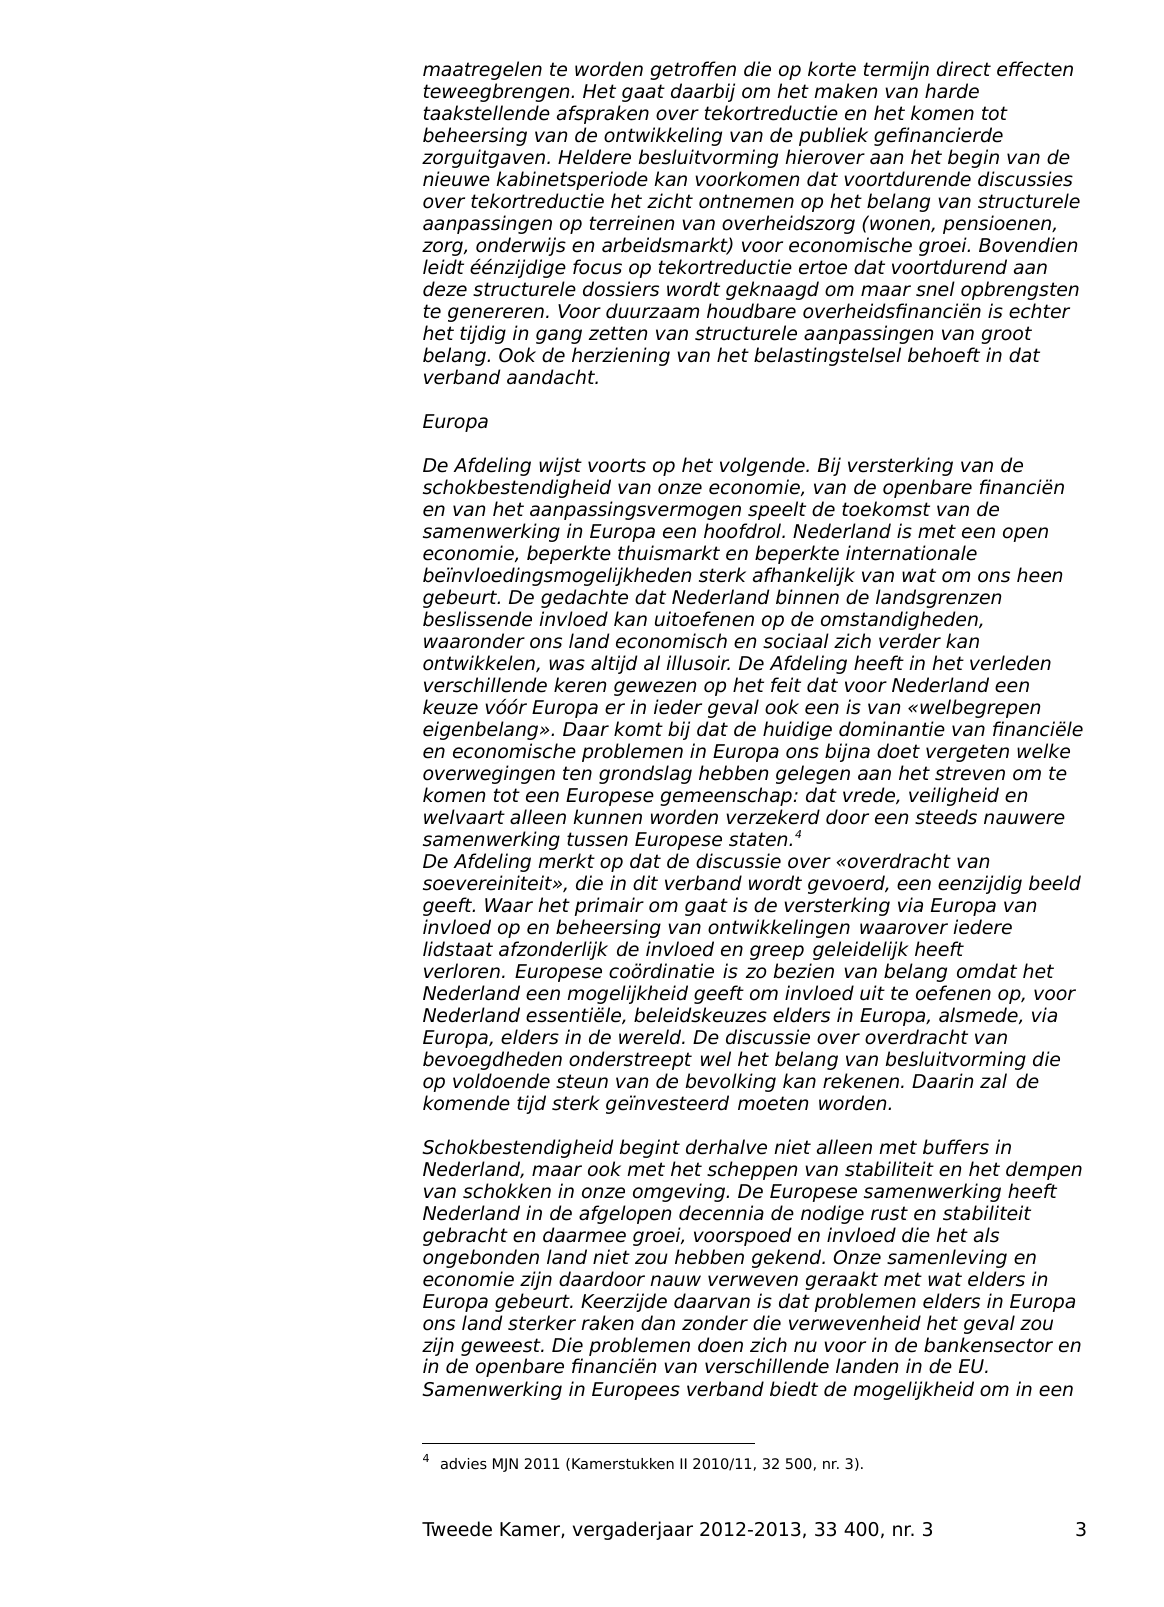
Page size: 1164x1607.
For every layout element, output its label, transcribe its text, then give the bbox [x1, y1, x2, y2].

subtitle Europa [422, 411, 1087, 433]
text maatregelen te worden getroffen die op korte termijn direct effecten teweegbrengen. Het gaat daarbij om het maken van harde taakstellende afspraken over tekortreductie en het komen tot beheersing van de ontwikkeling van de publiek gefinancierde zorguitgaven. Heldere besluitvorming hierover aan het begin van de nieuwe kabinetsperiode kan voorkomen dat voortdurende discussies over tekortreductie het zicht ontnemen op het belang van structurele aanpassingen op terreinen van overheidszorg (wonen, pensioenen, zorg, onderwijs en arbeidsmarkt) voor economische groei. Bovendien leidt éénzijdige focus op tekortreductie ertoe dat voortdurend aan deze structurele dossiers wordt geknaagd om maar snel opbrengsten te genereren. Voor duurzaam houdbare overheidsfinanciën is echter het tijdig in gang zetten van structurele aanpassingen van groot belang. Ook de herziening van het belastingstelsel behoeft in dat verband aandacht. [422, 59, 1087, 389]
text De Afdeling merkt op dat de discussie over «overdracht van soevereiniteit», die in dit verband wordt gevoerd, een eenzijdig beeld geeft. Waar het primair om gaat is de versterking via Europa van invloed op en beheersing van ontwikkelingen waarover iedere lidstaat afzonderlijk de invloed en greep geleidelijk heeft verloren. Europese coördinatie is zo bezien van belang omdat het Nederland een mogelijkheid geeft om invloed uit te oefenen op, voor Nederland essentiële, beleidskeuzes elders in Europa, alsmede, via Europa, elders in de wereld. De discussie over overdracht van bevoegdheden onderstreept wel het belang van besluitvorming die op voldoende steun van de bevolking kan rekenen. Daarin zal de komende tijd sterk geïnvesteerd moeten worden. [422, 851, 1087, 1114]
text Schokbestendigheid begint derhalve niet alleen met buffers in Nederland, maar ook met het scheppen van stabiliteit en het dempen van schokken in onze omgeving. De Europese samenwerking heeft Nederland in de afgelopen decennia de nodige rust en stabiliteit gebracht en daarmee groei, voorspoed en invloed die het als ongebonden land niet zou hebben gekend. Onze samenleving en economie zijn daardoor nauw verweven geraakt met wat elders in Europa gebeurt. Keerzijde daarvan is dat problemen elders in Europa ons land sterker raken dan zonder die verwevenheid het geval zou zijn geweest. Die problemen doen zich nu voor in de bankensector en in de openbare financiën van verschillende landen in de EU. Samenwerking in Europees verband biedt de mogelijkheid om in een [422, 1137, 1087, 1400]
text De Afdeling wijst voorts op het volgende. Bij versterking van de schokbestendigheid van onze economie, van de openbare financiën en van het aanpassingsvermogen speelt de toekomst van de samenwerking in Europa een hoofdrol. Nederland is met een open economie, beperkte thuismarkt en beperkte internationale beïnvloedingsmogelijkheden sterk afhankelijk van wat om ons heen gebeurt. De gedachte dat Nederland binnen de landsgrenzen beslissende invloed kan uitoefenen op de omstandigheden, waaronder ons land economisch en sociaal zich verder kan ontwikkelen, was altijd al illusoir. De Afdeling heeft in het verleden verschillende keren gewezen op het feit dat voor Nederland een keuze vóór Europa er in ieder geval ook een is van «welbegrepen eigenbelang». Daar komt bij dat de huidige dominantie van financiële en economische problemen in Europa ons bijna doet vergeten welke overwegingen ten grondslag hebben gelegen aan het streven om te komen tot een Europese gemeenschap: dat vrede, veiligheid en welvaart alleen kunnen worden verzekerd door een steeds nauwere samenwerking tussen Europese staten. [422, 455, 1087, 851]
text advies MJN 2011 (Kamerstukken II 2010/11, 32 500, nr. 3). [422, 1452, 1087, 1474]
